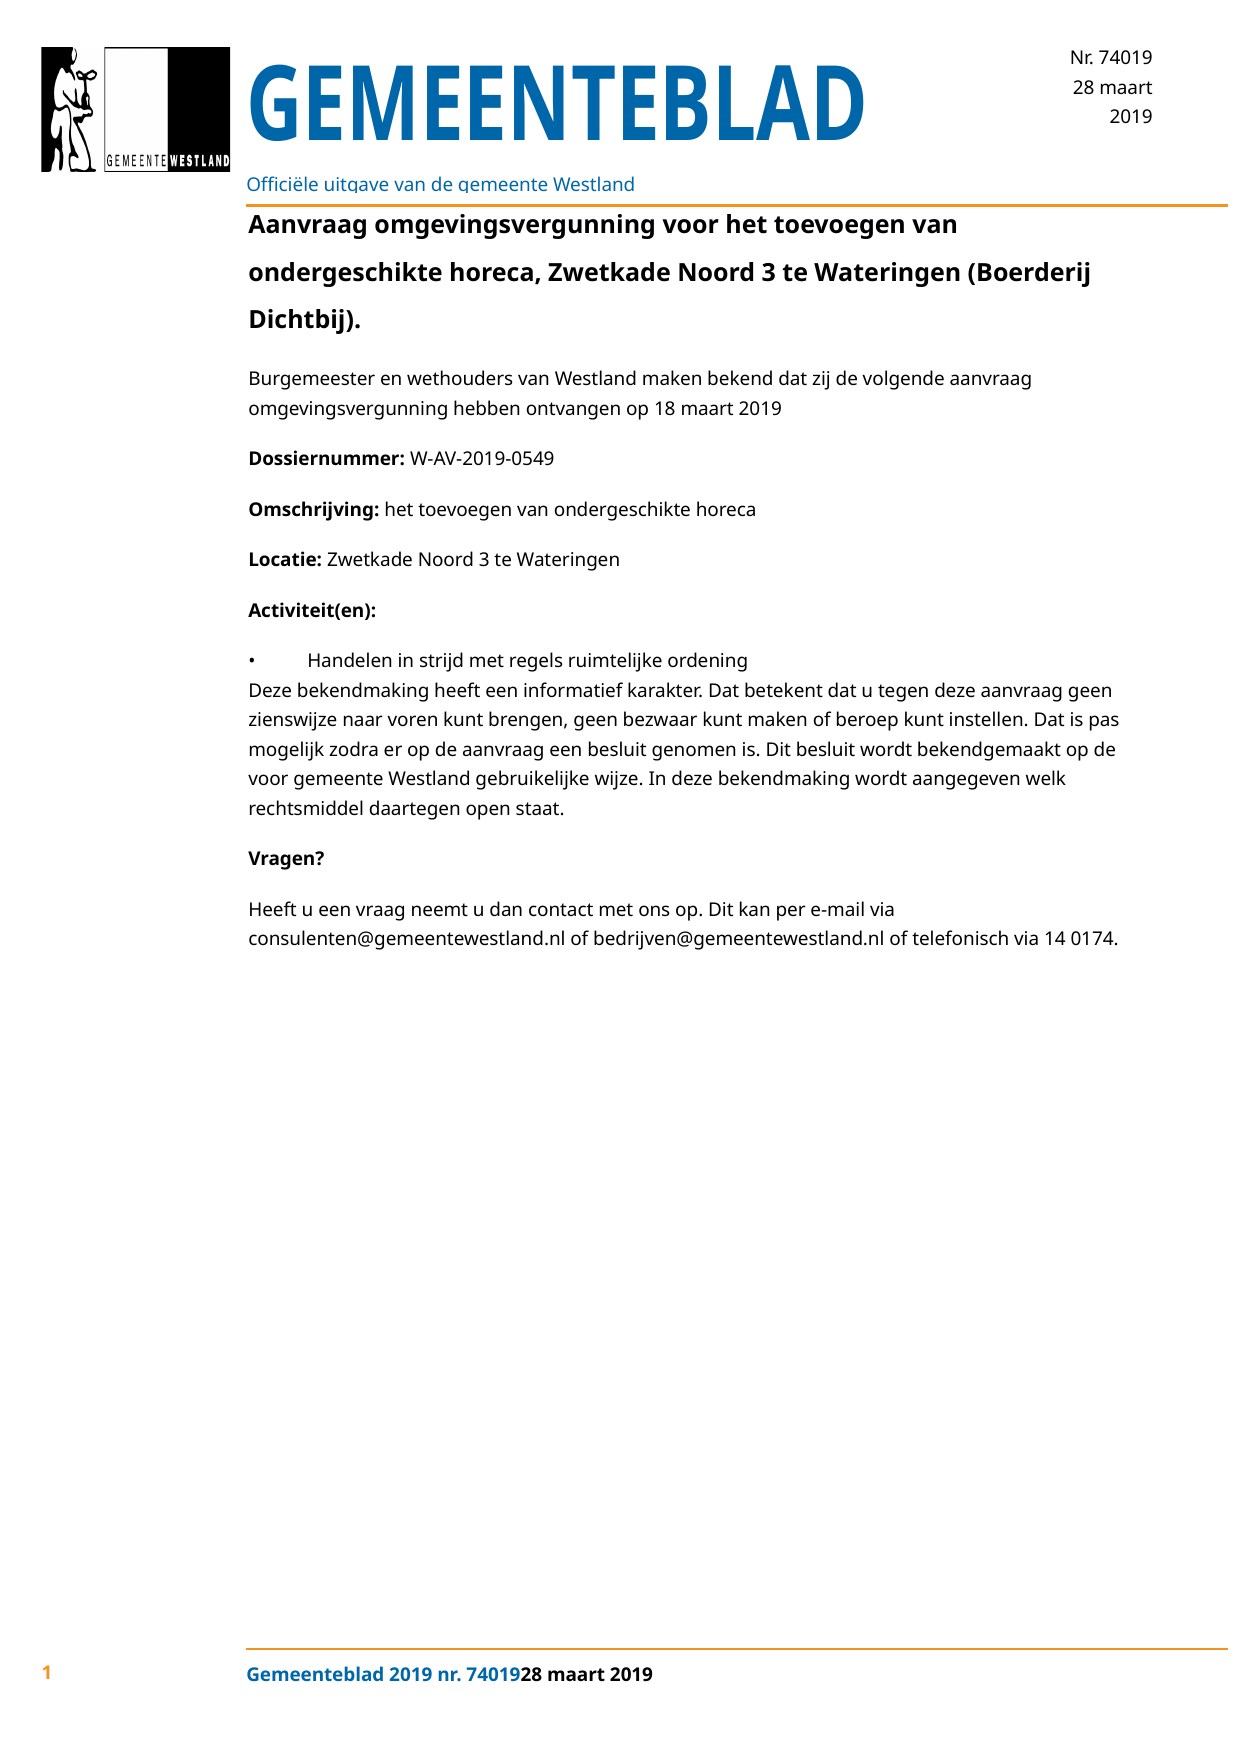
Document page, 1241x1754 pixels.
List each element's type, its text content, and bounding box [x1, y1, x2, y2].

list Handelen in strijd met regels ruimtelijke ordening [248, 647, 1152, 673]
text Vragen? [248, 846, 1152, 871]
text Activiteit(en): [248, 597, 1152, 622]
text Omschrijving: het toevoegen van ondergeschikte horeca [248, 496, 1152, 522]
text Aanvraag omgevingsvergunning voor het toevoegen van ondergeschikte horeca, Zwetkade Noord 3 te Wateringen (Boerderij Dichtbij). [248, 207, 1152, 336]
text Deze bekendmaking heeft een informatief karakter. Dat betekent dat u tegen deze aanvraag geen zienswijze naar voren kunt brengen, geen bezwaar kunt maken of beroep kunt instellen. Dat is pas mogelijk zodra er op de aanvraag een besluit genomen is. Dit besluit wordt bekendgemaakt op de voor gemeente Westland gebruikelijke wijze. In deze bekendmaking wordt aangegeven welk rechtsmiddel daartegen open staat. [248, 677, 1152, 821]
text Heeft u een vraag neemt u dan contact met ons op. Dit kan per e-mail via consulenten@gemeentewestland.nl of bedrijven@gemeentewestland.nl of telefonisch via 14 0174. [248, 896, 1152, 951]
text Dossiernummer: W-AV-2019-0549 [248, 446, 1152, 471]
text Locatie: Zwetkade Noord 3 te Wateringen [248, 546, 1152, 572]
picture [41, 47, 231, 172]
text Burgemeester en wethouders van Westland maken bekend dat zij de volgende aanvraag omgevingsvergunning hebben ontvangen op 18 maart 2019 [248, 366, 1152, 421]
